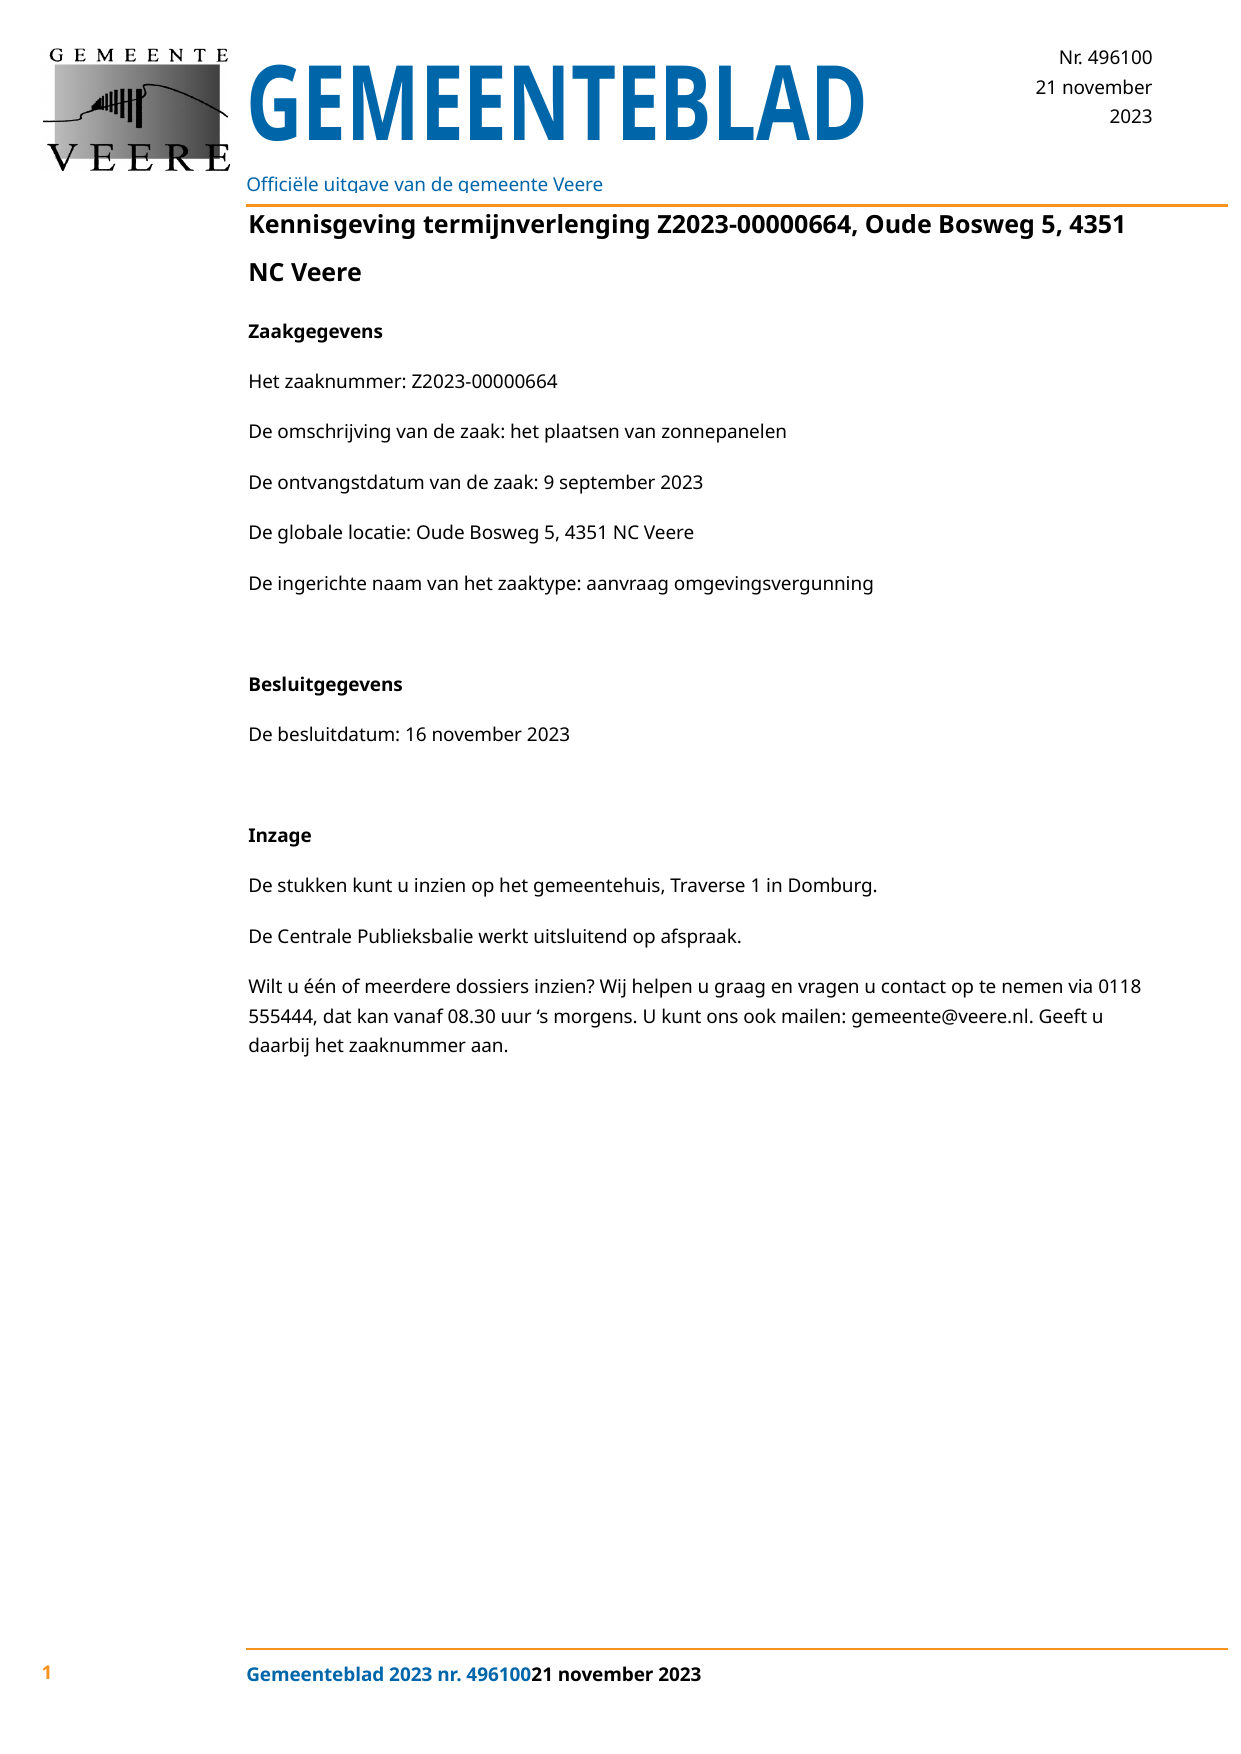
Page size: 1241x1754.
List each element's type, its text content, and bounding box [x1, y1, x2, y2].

text Wilt u één of meerdere dossiers inzien? Wij helpen u graag en vragen u contact op te nemen via 0118 555444, dat kan vanaf 08.30 uur ‘s morgens. U kunt ons ook mailen: gemeente@veere.nl. Geeft u daarbij het zaaknummer aan. [248, 973, 1152, 1058]
text Kennisgeving termijnverlenging Z2023-00000664, Oude Bosweg 5, 4351 NC Veere [248, 207, 1152, 288]
text Besluitgegevens [248, 671, 1152, 697]
text De ontvangstdatum van de zaak: 9 september 2023 [248, 469, 1152, 495]
text De stukken kunt u inzien op het gemeentehuis, Traverse 1 in Domburg. [248, 872, 1152, 898]
text Het zaaknummer: Z2023-00000664 [248, 368, 1152, 394]
text De ingerichte naam van het zaaktype: aanvraag omgevingsvergunning [248, 570, 1152, 596]
text Inzage [248, 822, 1152, 848]
text De globale locatie: Oude Bosweg 5, 4351 NC Veere [248, 519, 1152, 545]
text De omschrijving van de zaak: het plaatsen van zonnepanelen [248, 419, 1152, 444]
text De Centrale Publieksbalie werkt uitsluitend op afspraak. [248, 923, 1152, 949]
text De besluitdatum: 16 november 2023 [248, 721, 1152, 747]
picture [41, 47, 231, 172]
text Zaakgegevens [248, 318, 1152, 344]
